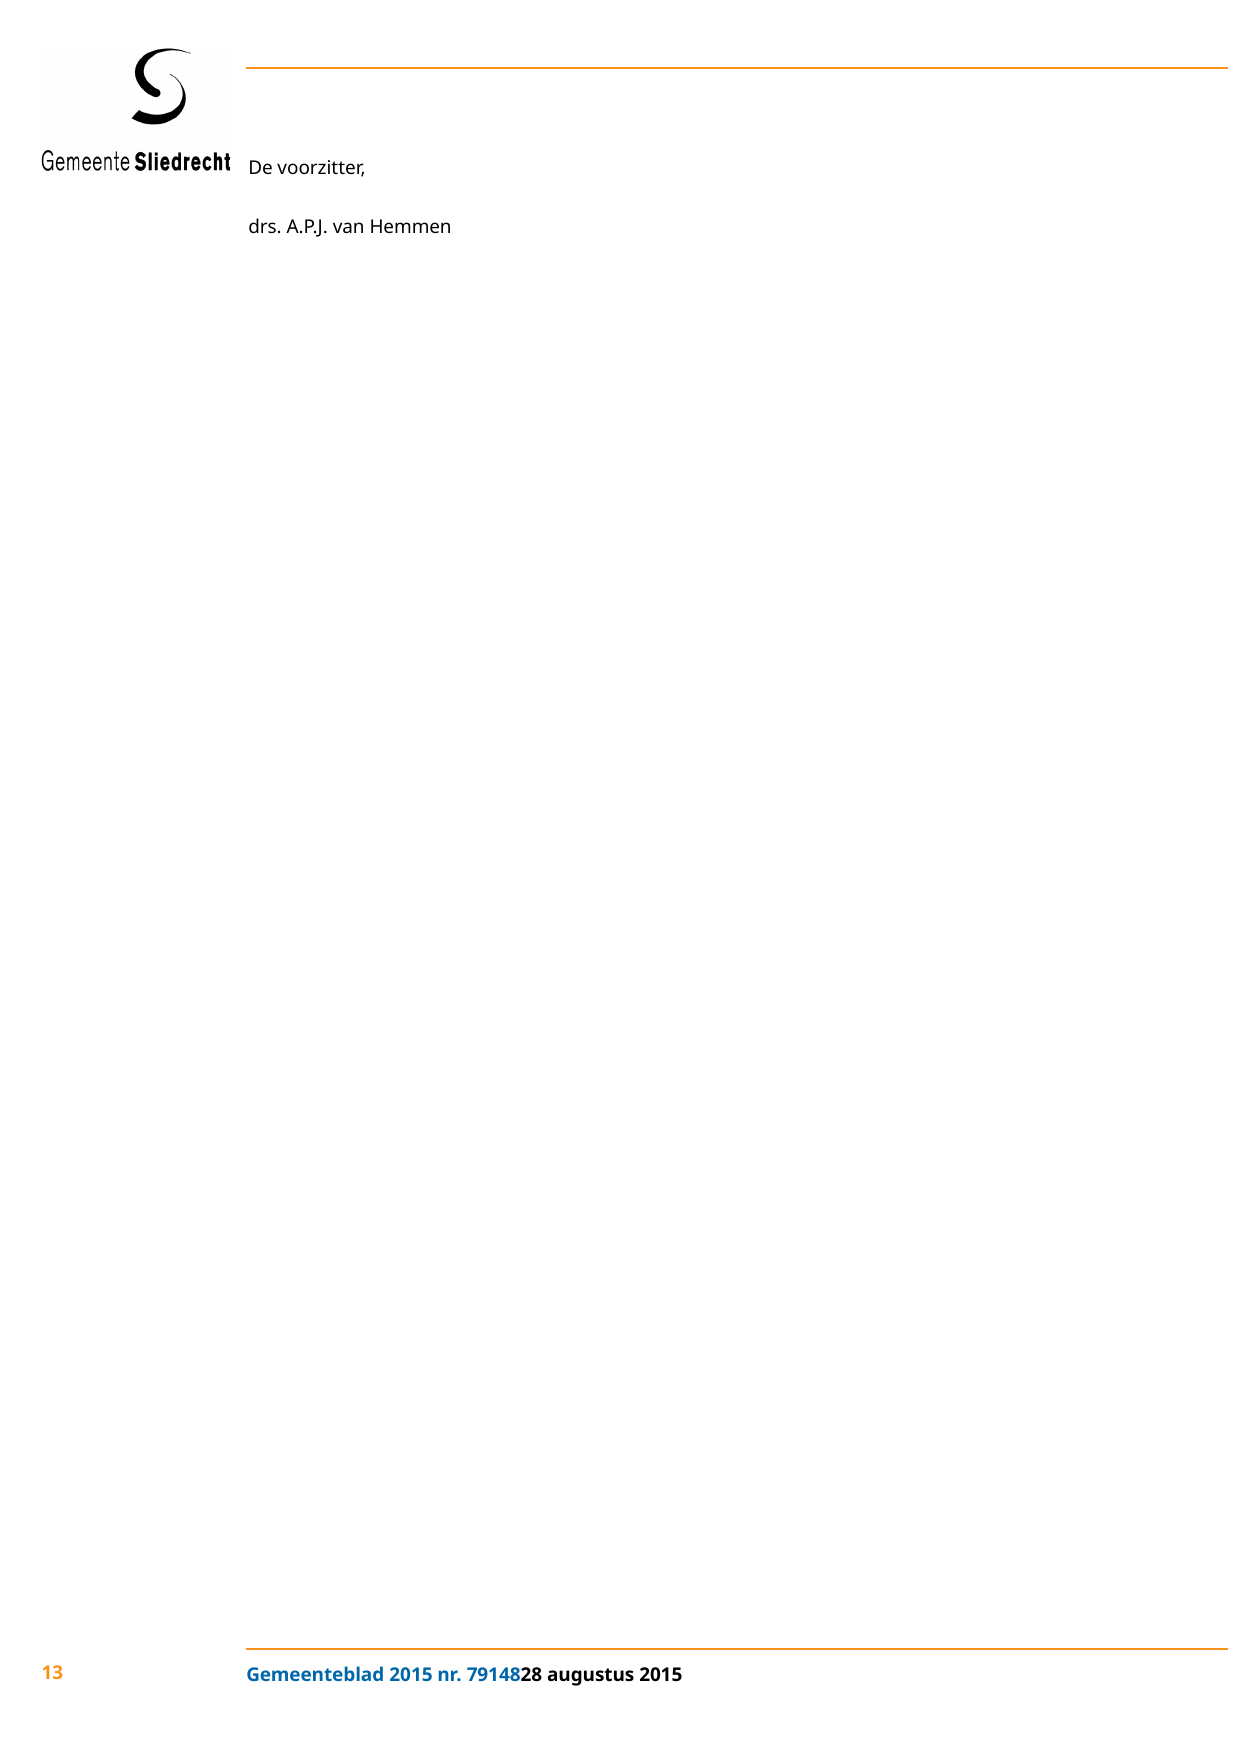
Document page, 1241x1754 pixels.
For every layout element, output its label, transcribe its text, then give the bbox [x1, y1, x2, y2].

text De voorzitter, [248, 154, 1152, 180]
picture [41, 47, 231, 172]
text drs. A.P.J. van Hemmen [248, 213, 1152, 239]
